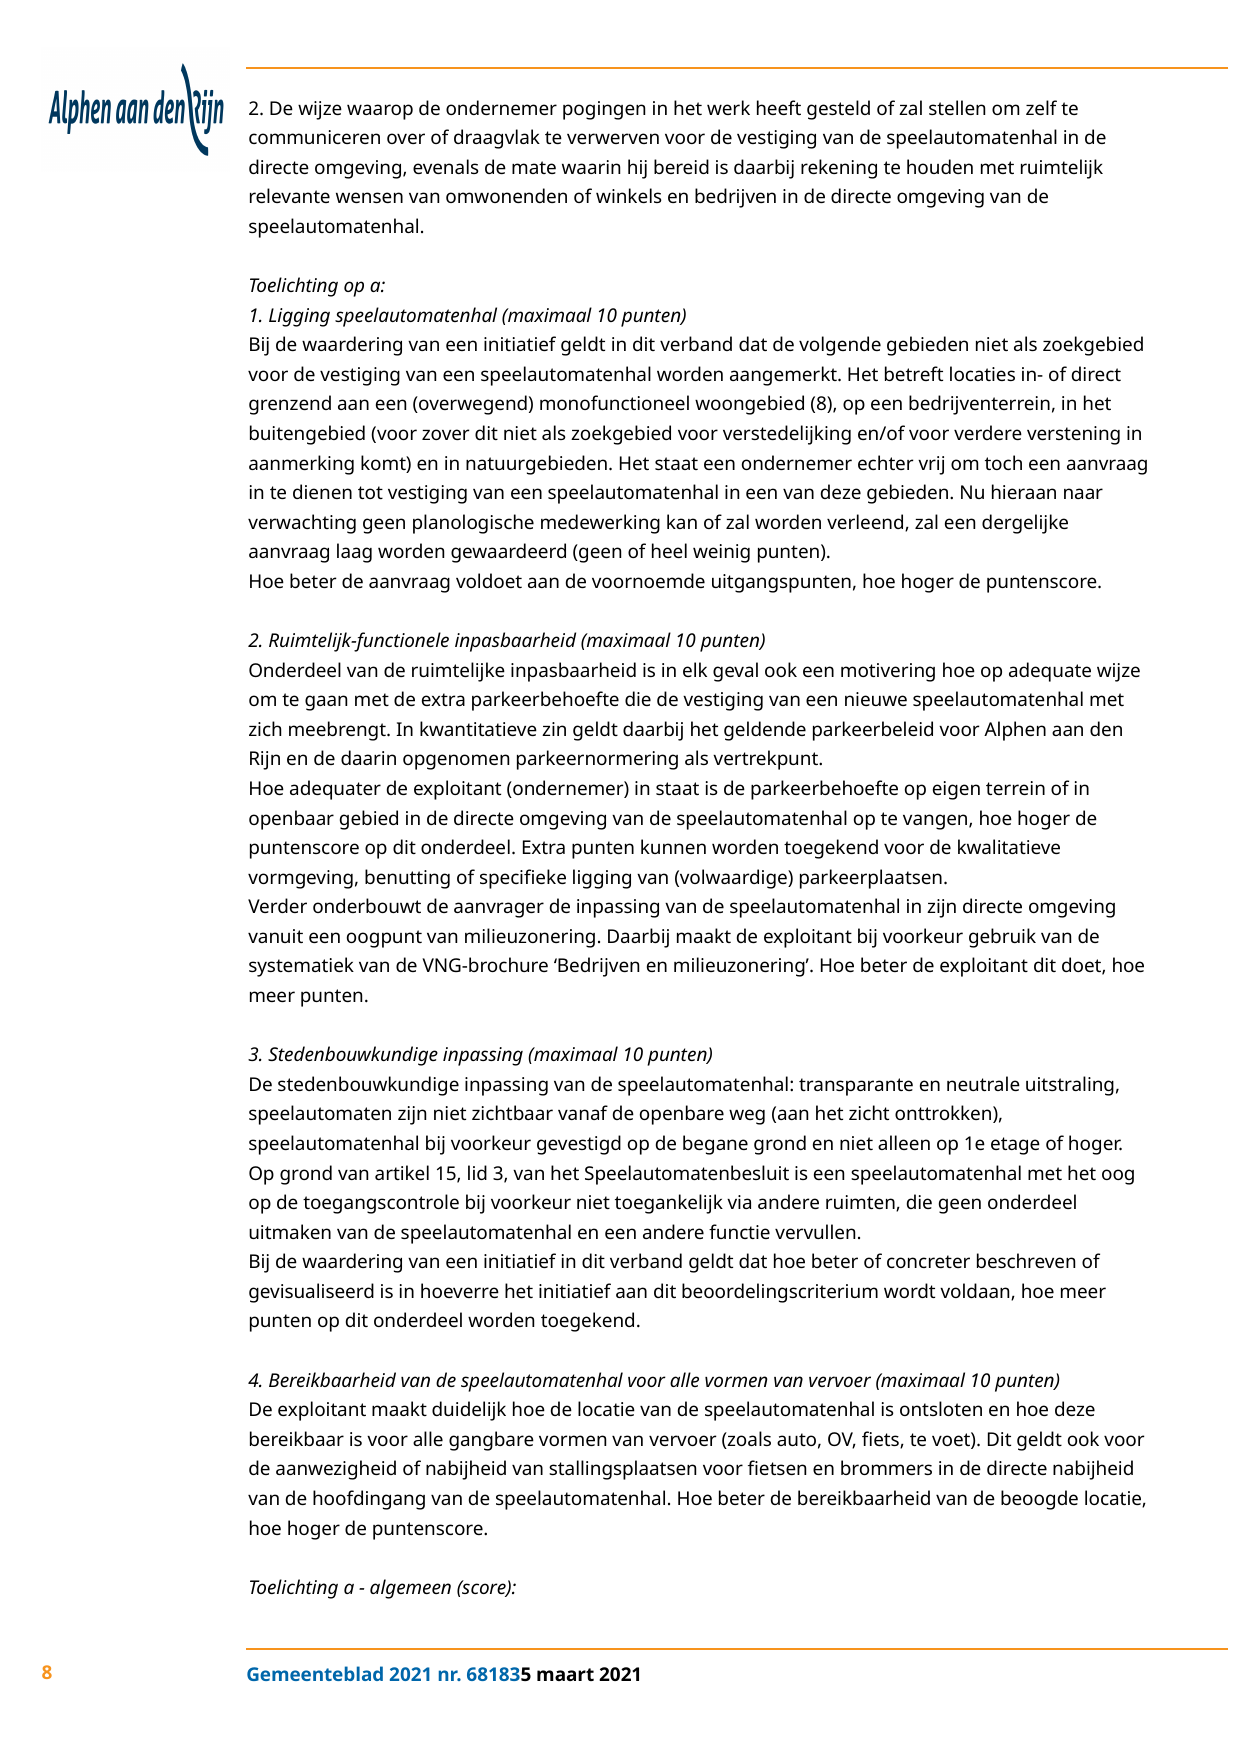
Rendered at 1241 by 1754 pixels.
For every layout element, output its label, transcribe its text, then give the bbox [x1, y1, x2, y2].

text 1. Ligging speelautomatenhal (maximaal 10 punten) [248, 302, 1152, 328]
text Bij de waardering van een initiatief geldt in dit verband dat de volgende gebieden niet als zoekgebied voor de vestiging van een speelautomatenhal worden aangemerkt. Het betreft locaties in- of direct grenzend aan een (overwegend) monofunctioneel woongebied (8), op een bedrijventerrein, in het buitengebied (voor zover dit niet als zoekgebied voor verstedelijking en/of voor verdere verstening in aanmerking komt) en in natuurgebieden. Het staat een ondernemer echter vrij om toch een aanvraag in te dienen tot vestiging van een speelautomatenhal in een van deze gebieden. Nu hieraan naar verwachting geen planologische medewerking kan of zal worden verleend, zal een dergelijke aanvraag laag worden gewaardeerd (geen of heel weinig punten). [248, 331, 1152, 564]
text De exploitant maakt duidelijk hoe de locatie van de speelautomatenhal is ontsloten en hoe deze bereikbaar is voor alle gangbare vormen van vervoer (zoals auto, OV, fiets, te voet). Dit geldt ook voor de aanwezigheid of nabijheid van stallingsplaatsen voor fietsen en brommers in de directe nabijheid van de hoofdingang van de speelautomatenhal. Hoe beter de bereikbaarheid van de beoogde locatie, hoe hoger de puntenscore. [248, 1396, 1152, 1541]
text Hoe beter de aanvraag voldoet aan de voornoemde uitgangspunten, hoe hoger de puntenscore. [248, 568, 1152, 594]
text Toelichting a - algemeen (score): [248, 1574, 1152, 1600]
text Toelichting op a: [248, 272, 1152, 298]
text Verder onderbouwt de aanvrager de inpassing van de speelautomatenhal in zijn directe omgeving vanuit een oogpunt van milieuzonering. Daarbij maakt de exploitant bij voorkeur gebruik van de systematiek van de VNG-brochure ‘Bedrijven en milieuzonering’. Hoe beter de exploitant dit doet, hoe meer punten. [248, 893, 1152, 1008]
text Hoe adequater de exploitant (ondernemer) in staat is de parkeerbehoefte op eigen terrein of in openbaar gebied in de directe omgeving van de speelautomatenhal op te vangen, hoe hoger de puntenscore op dit onderdeel. Extra punten kunnen worden toegekend voor de kwalitatieve vormgeving, benutting of specifieke ligging van (volwaardige) parkeerplaatsen. [248, 775, 1152, 890]
text 3. Stedenbouwkundige inpassing (maximaal 10 punten) [248, 1041, 1152, 1067]
text Onderdeel van de ruimtelijke inpasbaarheid is in elk geval ook een motivering hoe op adequate wijze om te gaan met de extra parkeerbehoefte die de vestiging van een nieuwe speelautomatenhal met zich meebrengt. In kwantitatieve zin geldt daarbij het geldende parkeerbeleid voor Alphen aan den Rijn en de daarin opgenomen parkeernormering als vertrekpunt. [248, 657, 1152, 771]
text 2. Ruimtelijk-functionele inpasbaarheid (maximaal 10 punten) [248, 627, 1152, 653]
text De stedenbouwkundige inpassing van de speelautomatenhal: transparante en neutrale uitstraling, speelautomaten zijn niet zichtbaar vanaf de openbare weg (aan het zicht onttrokken), speelautomatenhal bij voorkeur gevestigd op de begane grond en niet alleen op 1e etage of hoger. Op grond van artikel 15, lid 3, van het Speelautomatenbesluit is een speelautomatenhal met het oog op de toegangscontrole bij voorkeur niet toegankelijk via andere ruimten, die geen onderdeel uitmaken van de speelautomatenhal en een andere functie vervullen. [248, 1071, 1152, 1245]
text 4. Bereikbaarheid van de speelautomatenhal voor alle vormen van vervoer (maximaal 10 punten) [248, 1367, 1152, 1393]
text Bij de waardering van een initiatief in dit verband geldt dat hoe beter of concreter beschreven of gevisualiseerd is in hoeverre het initiatief aan dit beoordelingscriterium wordt voldaan, hoe meer punten op dit onderdeel worden toegekend. [248, 1248, 1152, 1333]
picture [41, 47, 231, 172]
text 2. De wijze waarop de ondernemer pogingen in het werk heeft gesteld of zal stellen om zelf te communiceren over of draagvlak te verwerven voor de vestiging van de speelautomatenhal in de directe omgeving, evenals de mate waarin hij bereid is daarbij rekening te houden met ruimtelijk relevante wensen van omwonenden of winkels en bedrijven in de directe omgeving van de speelautomatenhal. [248, 95, 1152, 239]
